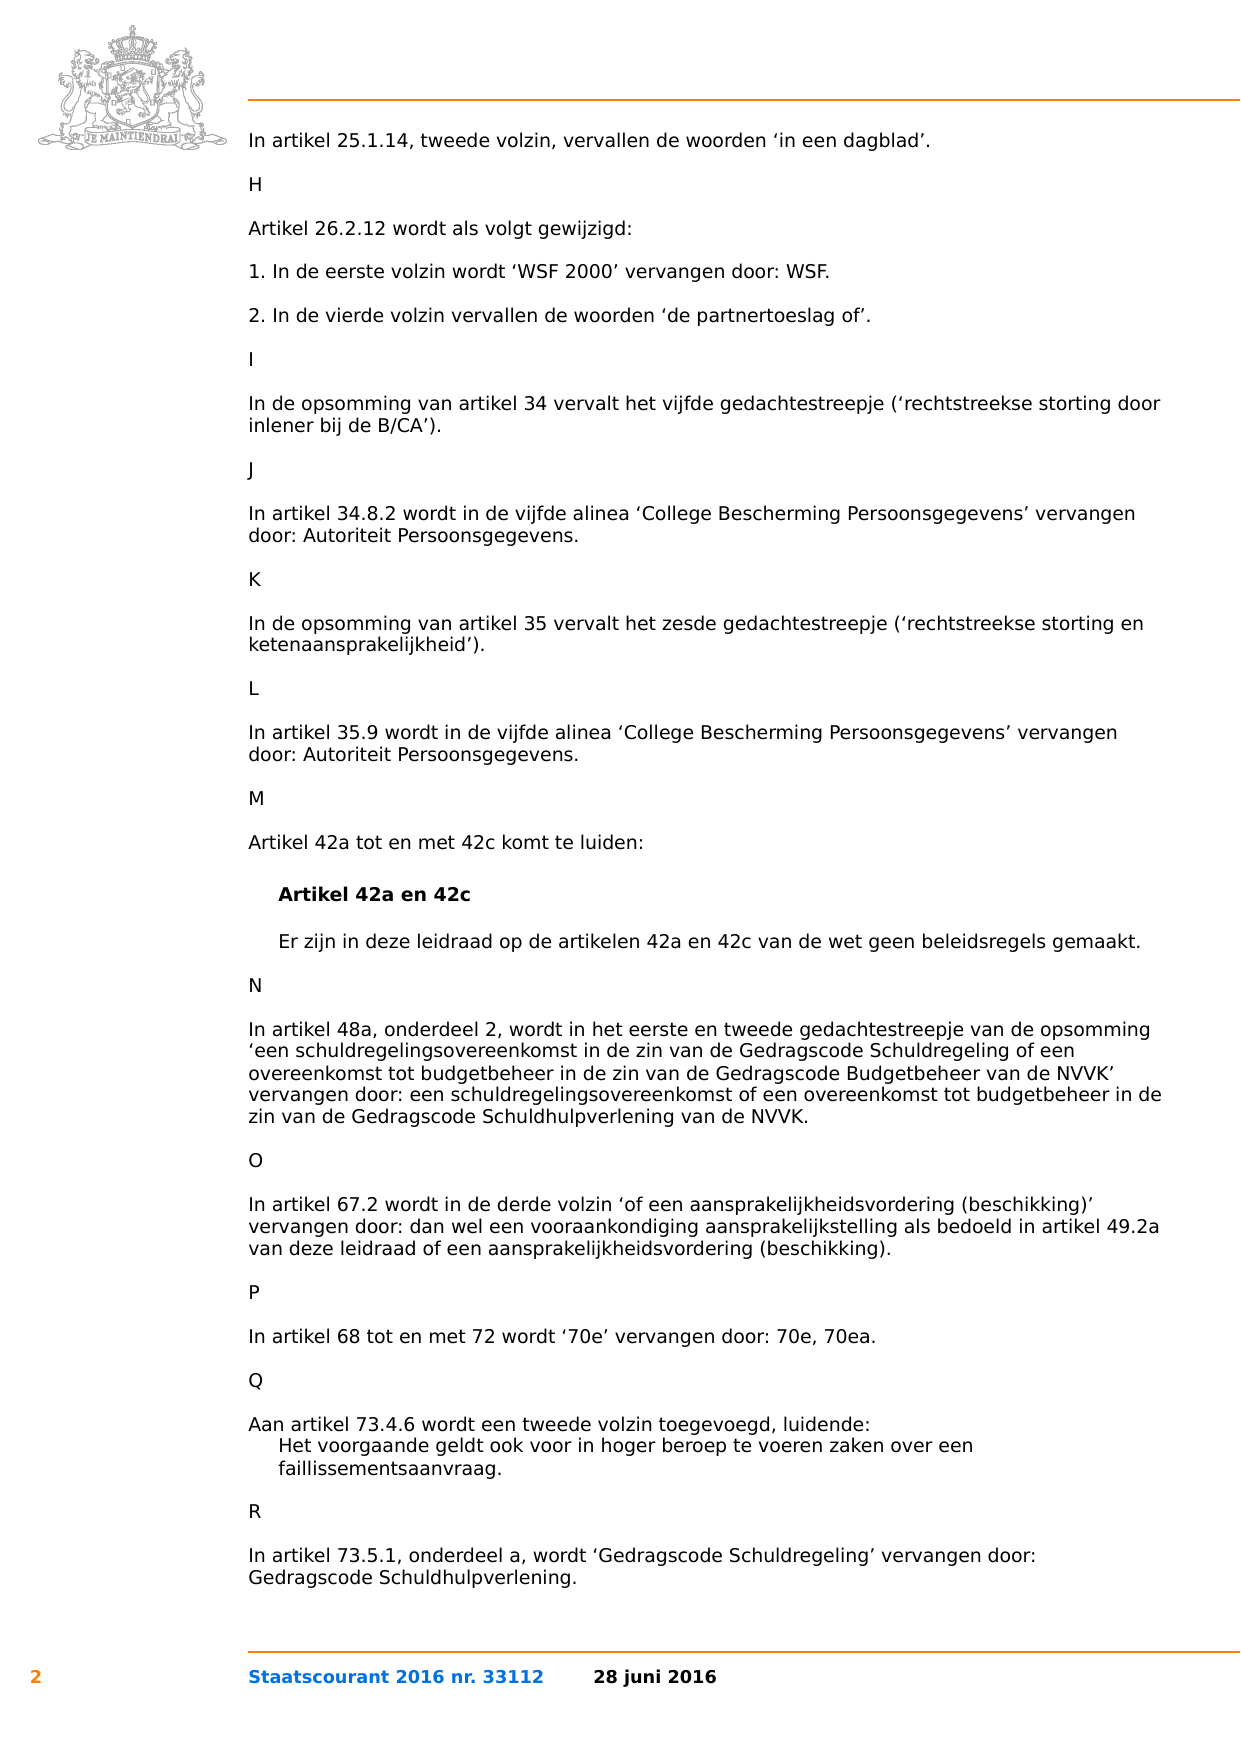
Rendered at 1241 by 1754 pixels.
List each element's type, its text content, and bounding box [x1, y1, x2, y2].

text In artikel 73.5.1, onderdeel a, wordt ‘Gedragscode Schuldregeling’ vervangen door: Gedragscode Schuldhulpverlening. [248, 1545, 1163, 1589]
text K [248, 568, 1163, 591]
subtitle Artikel 42a en 42c [278, 884, 1163, 906]
text In de opsomming van artikel 34 vervalt het vijfde gedachtestreepje (‘rechtstreekse storting door inlener bij de B/CA’). [248, 393, 1163, 437]
picture [38, 25, 227, 150]
text L [248, 678, 1163, 700]
text 1. In de eerste volzin wordt ‘WSF 2000’ vervangen door: WSF. [248, 261, 1163, 283]
text R [248, 1501, 1163, 1523]
text O [248, 1150, 1163, 1172]
text In artikel 68 tot en met 72 wordt ‘70e’ vervangen door: 70e, 70ea. [248, 1326, 1163, 1348]
text In de opsomming van artikel 35 vervalt het zesde gedachtestreepje (‘rechtstreekse storting en ketenaansprakelijkheid’). [248, 612, 1163, 656]
text In artikel 34.8.2 wordt in de vijfde alinea ‘College Bescherming Persoonsgegevens’ vervangen door: Autoriteit Persoonsgegevens. [248, 503, 1163, 547]
text Er zijn in deze leidraad op de artikelen 42a en 42c van de wet geen beleidsregels gemaakt. [278, 931, 1163, 953]
text H [248, 174, 1163, 196]
text In artikel 48a, onderdeel 2, wordt in het eerste en tweede gedachtestreepje van de opsomming ‘een schuldregelingsovereenkomst in de zin van de Gedragscode Schuldregeling of een overeenkomst tot budgetbeheer in de zin van de Gedragscode Budgetbeheer van de NVVK’ vervangen door: een schuldregelingsovereenkomst of een overeenkomst tot budgetbeheer in de zin van de Gedragscode Schuldhulpverlening van de NVVK. [248, 1018, 1163, 1128]
text P [248, 1282, 1163, 1304]
text Het voorgaande geldt ook voor in hoger beroep te voeren zaken over een faillissementsaanvraag. [278, 1435, 1163, 1479]
text N [248, 974, 1163, 997]
text In artikel 67.2 wordt in de derde volzin ‘of een aansprakelijkheidsvordering (beschikking)’ vervangen door: dan wel een vooraankondiging aansprakelijkstelling als bedoeld in artikel 49.2a van deze leidraad of een aansprakelijkheidsvordering (beschikking). [248, 1194, 1163, 1260]
text I [248, 349, 1163, 371]
text 2. In de vierde volzin vervallen de woorden ‘de partnertoeslag of’. [248, 305, 1163, 327]
text Artikel 26.2.12 wordt als volgt gewijzigd: [248, 218, 1163, 239]
text J [248, 459, 1163, 481]
text In artikel 25.1.14, tweede volzin, vervallen de woorden ‘in een dagblad’. [248, 130, 1163, 152]
text M [248, 788, 1163, 810]
text Q [248, 1369, 1163, 1392]
text In artikel 35.9 wordt in de vijfde alinea ‘College Bescherming Persoonsgegevens’ vervangen door: Autoriteit Persoonsgegevens. [248, 722, 1163, 766]
text Artikel 42a tot en met 42c komt te luiden: [248, 832, 1163, 854]
text Aan artikel 73.4.6 wordt een tweede volzin toegevoegd, luidende: [248, 1413, 1163, 1435]
